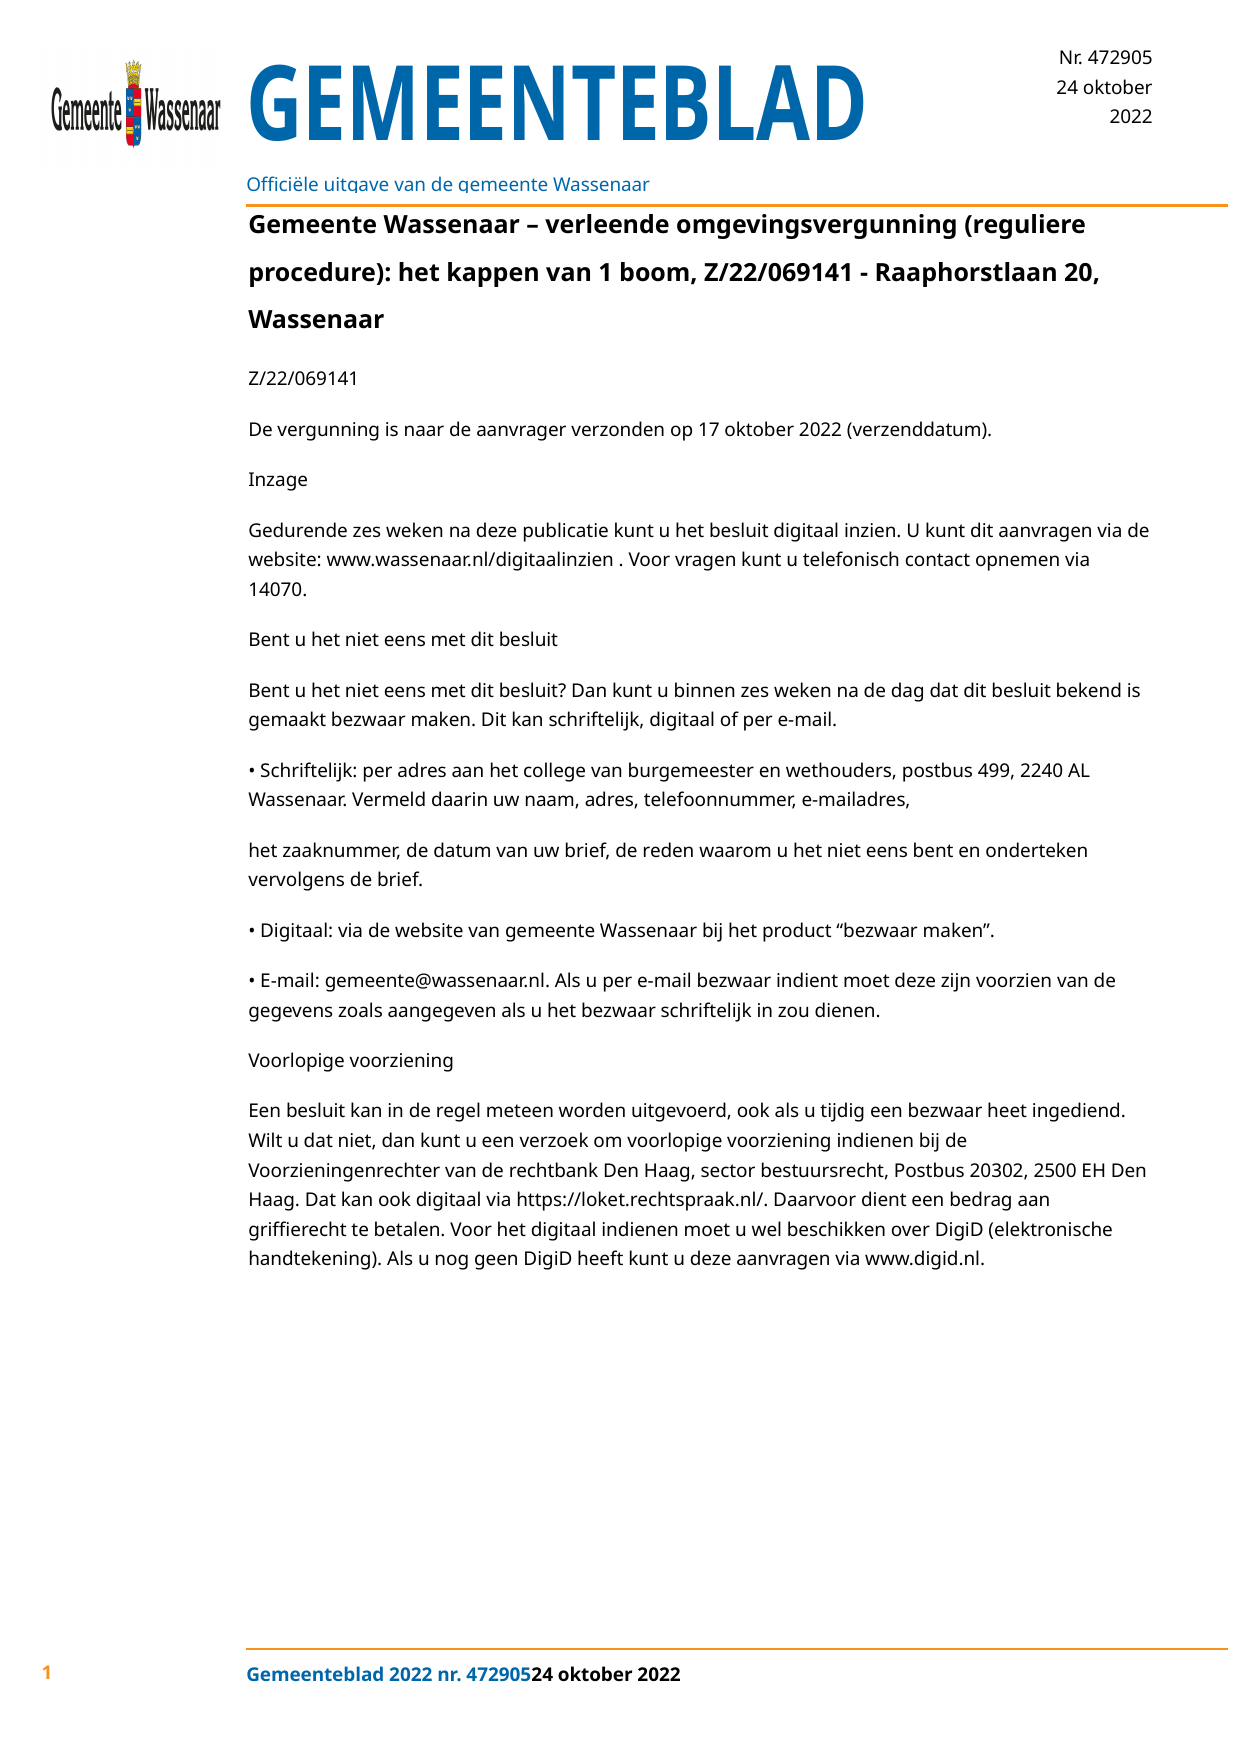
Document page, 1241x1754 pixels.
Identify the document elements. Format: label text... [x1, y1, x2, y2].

text • Digitaal: via de website van gemeente Wassenaar bij het product “bezwaar maken”. [248, 917, 1152, 942]
text Z/22/069141 [248, 366, 1152, 391]
text Gemeente Wassenaar – verleende omgevingsvergunning (reguliere procedure): het kappen van 1 boom, Z/22/069141 - Raaphorstlaan 20, Wassenaar [248, 207, 1152, 336]
text Bent u het niet eens met dit besluit? Dan kunt u binnen zes weken na de dag dat dit besluit bekend is gemaakt bezwaar maken. Dit kan schriftelijk, digitaal of per e-mail. [248, 677, 1152, 732]
text Voorlopige voorziening [248, 1047, 1152, 1073]
text • E-mail: gemeente@wassenaar.nl. Als u per e-mail bezwaar indient moet deze zijn voorzien van de gegevens zoals aangegeven als u het bezwaar schriftelijk in zou dienen. [248, 967, 1152, 1022]
picture [41, 47, 231, 172]
text het zaaknummer, de datum van uw brief, de reden waarom u het niet eens bent en onderteken vervolgens de brief. [248, 837, 1152, 892]
text De vergunning is naar de aanvrager verzonden op 17 oktober 2022 (verzenddatum). [248, 416, 1152, 442]
text Inzage [248, 466, 1152, 492]
text Gedurende zes weken na deze publicatie kunt u het besluit digitaal inzien. U kunt dit aanvragen via de website: www.wassenaar.nl/digitaalinzien . Voor vragen kunt u telefonisch contact opnemen via 14070. [248, 517, 1152, 602]
text Bent u het niet eens met dit besluit [248, 626, 1152, 652]
text • Schriftelijk: per adres aan het college van burgemeester en wethouders, postbus 499, 2240 AL Wassenaar. Vermeld daarin uw naam, adres, telefoonnummer, e-mailadres, [248, 757, 1152, 812]
text Een besluit kan in de regel meteen worden uitgevoerd, ook als u tijdig een bezwaar heet ingediend. Wilt u dat niet, dan kunt u een verzoek om voorlopige voorziening indienen bij de Voorzieningenrechter van de rechtbank Den Haag, sector bestuursrecht, Postbus 20302, 2500 EH Den Haag. Dat kan ook digitaal via https://loket.rechtspraak.nl/. Daarvoor dient een bedrag aan griffierecht te betalen. Voor het digitaal indienen moet u wel beschikken over DigiD (elektronische handtekening). Als u nog geen DigiD heeft kunt u deze aanvragen via www.digid.nl. [248, 1098, 1152, 1271]
